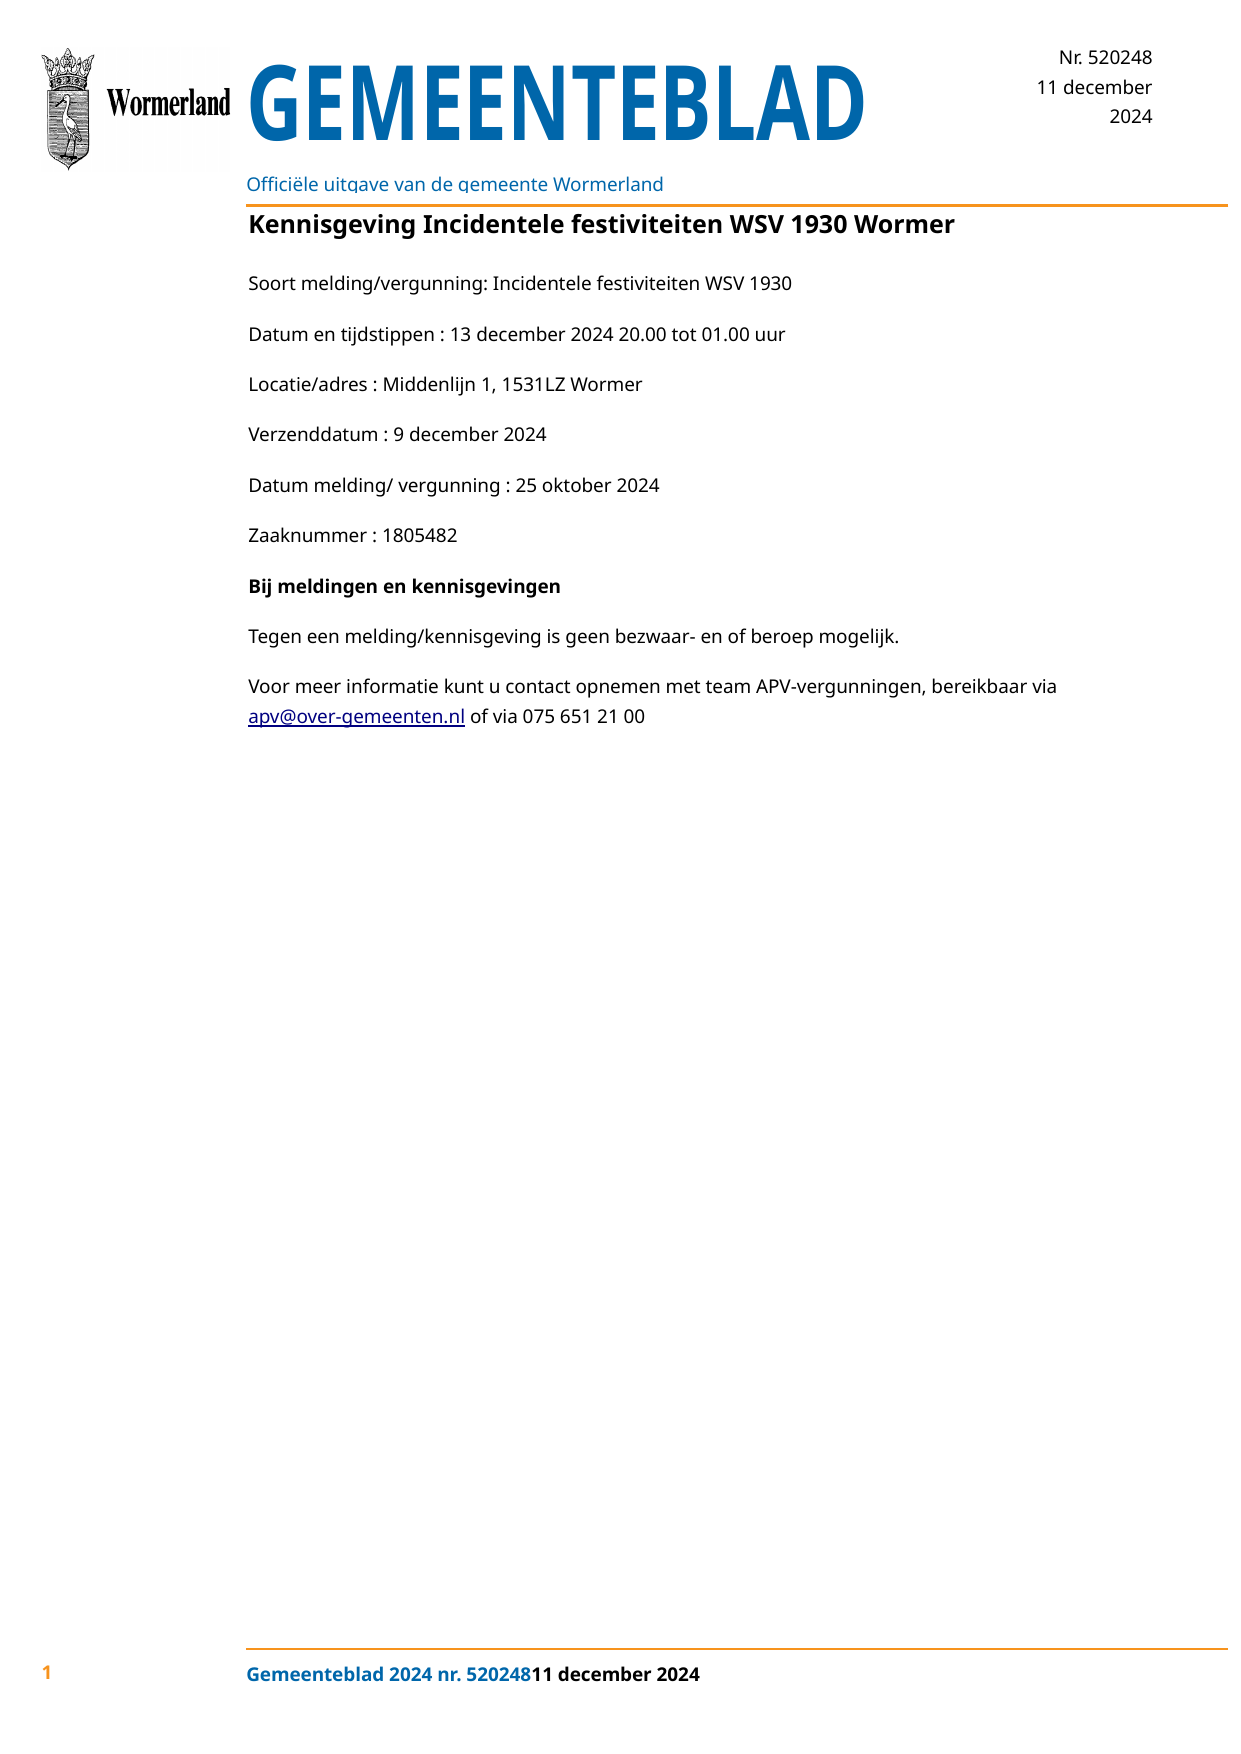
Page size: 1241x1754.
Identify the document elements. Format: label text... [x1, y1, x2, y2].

text Datum en tijdstippen : 13 december 2024 20.00 tot 01.00 uur [248, 321, 1152, 346]
text Verzenddatum : 9 december 2024 [248, 422, 1152, 447]
text Locatie/adres : Middenlijn 1, 1531LZ Wormer [248, 371, 1152, 397]
text Tegen een melding/kennisgeving is geen bezwaar- en of beroep mogelijk. [248, 623, 1152, 649]
picture [41, 47, 231, 172]
text Zaaknummer : 1805482 [248, 522, 1152, 548]
text Soort melding/vergunning: Incidentele festiviteiten WSV 1930 [248, 270, 1152, 296]
text Bij meldingen en kennisgevingen [248, 573, 1152, 598]
text Datum melding/ vergunning : 25 oktober 2024 [248, 472, 1152, 498]
text Kennisgeving Incidentele festiviteiten WSV 1930 Wormer [248, 207, 1152, 241]
text Voor meer informatie kunt u contact opnemen met team APV-vergunningen, bereikbaar via apv@over-gemeenten.nl of via 075 651 21 00 [248, 674, 1152, 729]
